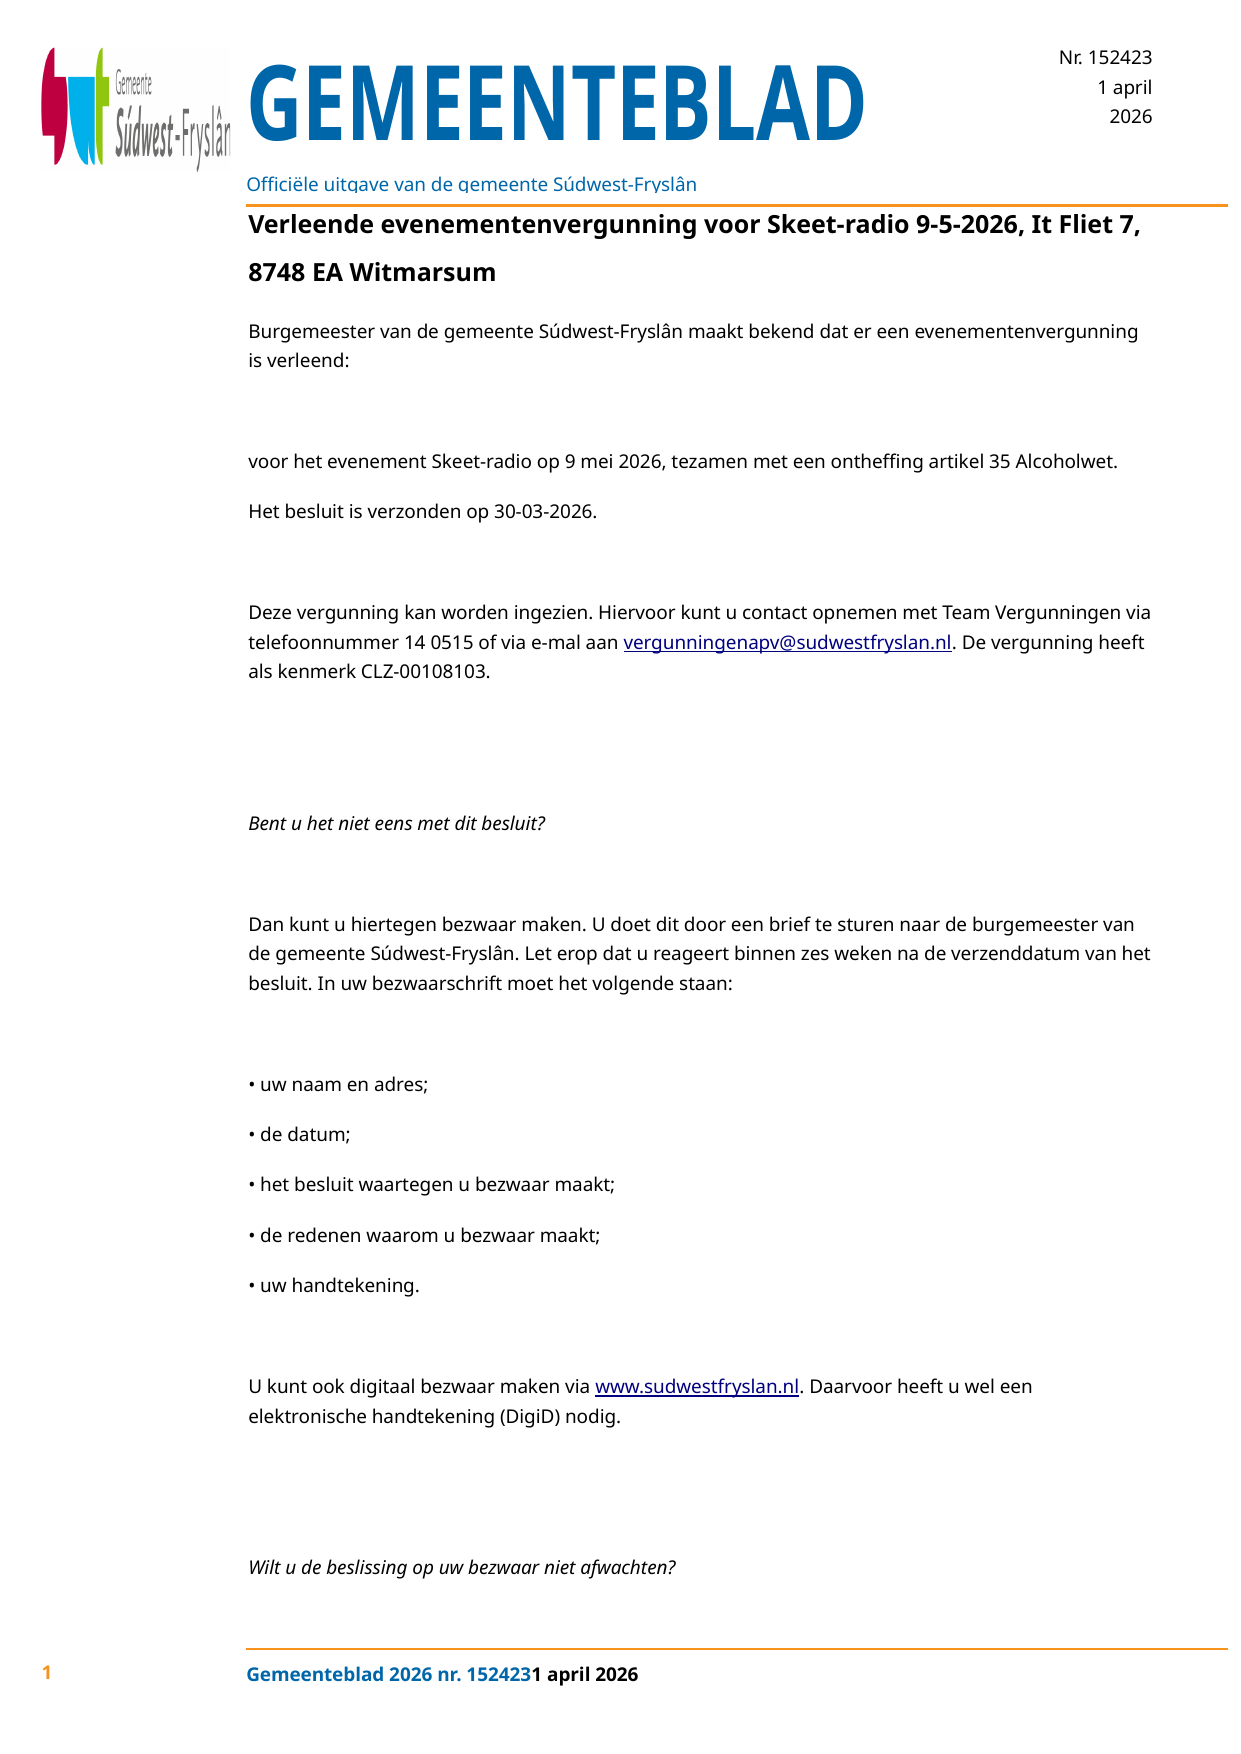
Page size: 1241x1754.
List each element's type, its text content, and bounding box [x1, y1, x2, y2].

text Verleende evenementenvergunning voor Skeet-radio 9-5-2026, It Fliet 7, 8748 EA Witmarsum [248, 207, 1152, 288]
text voor het evenement Skeet-radio op 9 mei 2026, tezamen met een ontheffing artikel 35 Alcoholwet. [248, 448, 1152, 474]
text • de redenen waarom u bezwaar maakt; [248, 1222, 1152, 1248]
text Deze vergunning kan worden ingezien. Hiervoor kunt u contact opnemen met Team Vergunningen via telefoonnummer 14 0515 of via e-mal aan vergunningenapv@sudwestfryslan.nl. De vergunning heeft als kenmerk CLZ-00108103. [248, 599, 1152, 684]
text Dan kunt u hiertegen bezwaar maken. U doet dit door een brief te sturen naar de burgemeester van de gemeente Súdwest-Fryslân. Let erop dat u reageert binnen zes weken na de verzenddatum van het besluit. In uw bezwaarschrift moet het volgende staan: [248, 911, 1152, 996]
text • uw handtekening. [248, 1272, 1152, 1298]
text • het besluit waartegen u bezwaar maakt; [248, 1172, 1152, 1197]
text Bent u het niet eens met dit besluit? [248, 810, 1152, 836]
text • de datum; [248, 1121, 1152, 1147]
text Wilt u de beslissing op uw bezwaar niet afwachten? [248, 1554, 1152, 1580]
text Het besluit is verzonden op 30-03-2026. [248, 499, 1152, 524]
text Burgemeester van de gemeente Súdwest-Fryslân maakt bekend dat er een evenementenvergunning is verleend: [248, 318, 1152, 373]
picture [41, 47, 231, 172]
text U kunt ook digitaal bezwaar maken via www.sudwestfryslan.nl. Daarvoor heeft u wel een elektronische handtekening (DigiD) nodig. [248, 1373, 1152, 1429]
text • uw naam en adres; [248, 1071, 1152, 1097]
